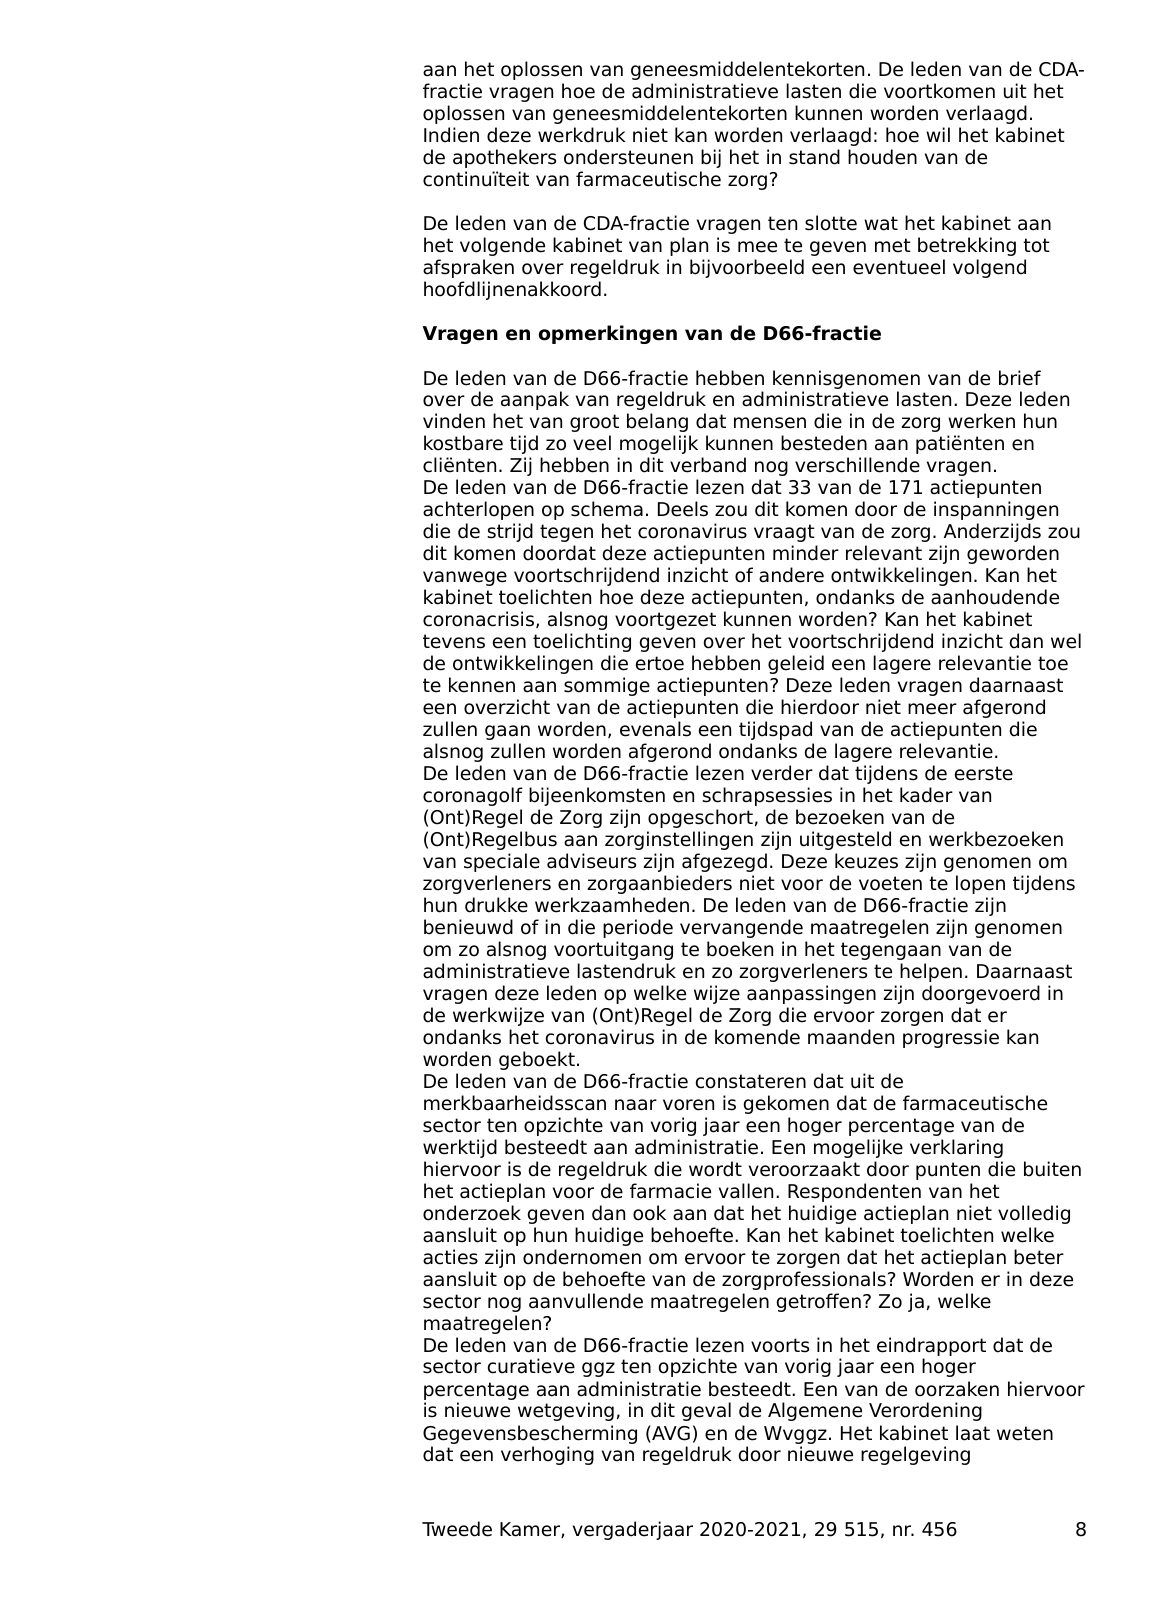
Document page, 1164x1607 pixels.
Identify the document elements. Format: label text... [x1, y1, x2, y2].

text De leden van de CDA-fractie vragen ten slotte wat het kabinet aan het volgende kabinet van plan is mee te geven met betrekking tot afspraken over regeldruk in bijvoorbeeld een eventueel volgend hoofdlijnenakkoord. [422, 213, 1087, 301]
text aan het oplossen van geneesmiddelentekorten. De leden van de CDA-fractie vragen hoe de administratieve lasten die voortkomen uit het oplossen van geneesmiddelentekorten kunnen worden verlaagd. Indien deze werkdruk niet kan worden verlaagd: hoe wil het kabinet de apothekers ondersteunen bij het in stand houden van de continuïteit van farmaceutische zorg? [422, 59, 1087, 191]
subtitle Vragen en opmerkingen van de D66-fractie [422, 323, 1087, 345]
text De leden van de D66-fractie hebben kennisgenomen van de brief over de aanpak van regeldruk en administratieve lasten. Deze leden vinden het van groot belang dat mensen die in de zorg werken hun kostbare tijd zo veel mogelijk kunnen besteden aan patiënten en cliënten. Zij hebben in dit verband nog verschillende vragen. [422, 367, 1087, 477]
text De leden van de D66-fractie constateren dat uit de merkbaarheidsscan naar voren is gekomen dat de farmaceutische sector ten opzichte van vorig jaar een hoger percentage van de werktijd besteedt aan administratie. Een mogelijke verklaring hiervoor is de regeldruk die wordt veroorzaakt door punten die buiten het actieplan voor de farmacie vallen. Respondenten van het onderzoek geven dan ook aan dat het huidige actieplan niet volledig aansluit op hun huidige behoefte. Kan het kabinet toelichten welke acties zijn ondernomen om ervoor te zorgen dat het actieplan beter aansluit op de behoefte van de zorgprofessionals? Worden er in deze sector nog aanvullende maatregelen getroffen? Zo ja, welke maatregelen? [422, 1071, 1087, 1334]
text De leden van de D66-fractie lezen verder dat tijdens de eerste coronagolf bijeenkomsten en schrapsessies in het kader van (Ont)Regel de Zorg zijn opgeschort, de bezoeken van de (Ont)Regelbus aan zorginstellingen zijn uitgesteld en werkbezoeken van speciale adviseurs zijn afgezegd. Deze keuzes zijn genomen om zorgverleners en zorgaanbieders niet voor de voeten te lopen tijdens hun drukke werkzaamheden. De leden van de D66-fractie zijn benieuwd of in die periode vervangende maatregelen zijn genomen om zo alsnog voortuitgang te boeken in het tegengaan van de administratieve lastendruk en zo zorgverleners te helpen. Daarnaast vragen deze leden op welke wijze aanpassingen zijn doorgevoerd in de werkwijze van (Ont)Regel de Zorg die ervoor zorgen dat er ondanks het coronavirus in de komende maanden progressie kan worden geboekt. [422, 763, 1087, 1071]
text De leden van de D66-fractie lezen voorts in het eindrapport dat de sector curatieve ggz ten opzichte van vorig jaar een hoger percentage aan administratie besteedt. Een van de oorzaken hiervoor is nieuwe wetgeving, in dit geval de Algemene Verordening Gegevensbescherming (AVG) en de Wvggz. Het kabinet laat weten dat een verhoging van regeldruk door nieuwe regelgeving [422, 1334, 1087, 1466]
text De leden van de D66-fractie lezen dat 33 van de 171 actiepunten achterlopen op schema. Deels zou dit komen door de inspanningen die de strijd tegen het coronavirus vraagt van de zorg. Anderzijds zou dit komen doordat deze actiepunten minder relevant zijn geworden vanwege voortschrijdend inzicht of andere ontwikkelingen. Kan het kabinet toelichten hoe deze actiepunten, ondanks de aanhoudende coronacrisis, alsnog voortgezet kunnen worden? Kan het kabinet tevens een toelichting geven over het voortschrijdend inzicht dan wel de ontwikkelingen die ertoe hebben geleid een lagere relevantie toe te kennen aan sommige actiepunten? Deze leden vragen daarnaast een overzicht van de actiepunten die hierdoor niet meer afgerond zullen gaan worden, evenals een tijdspad van de actiepunten die alsnog zullen worden afgerond ondanks de lagere relevantie. [422, 477, 1087, 763]
